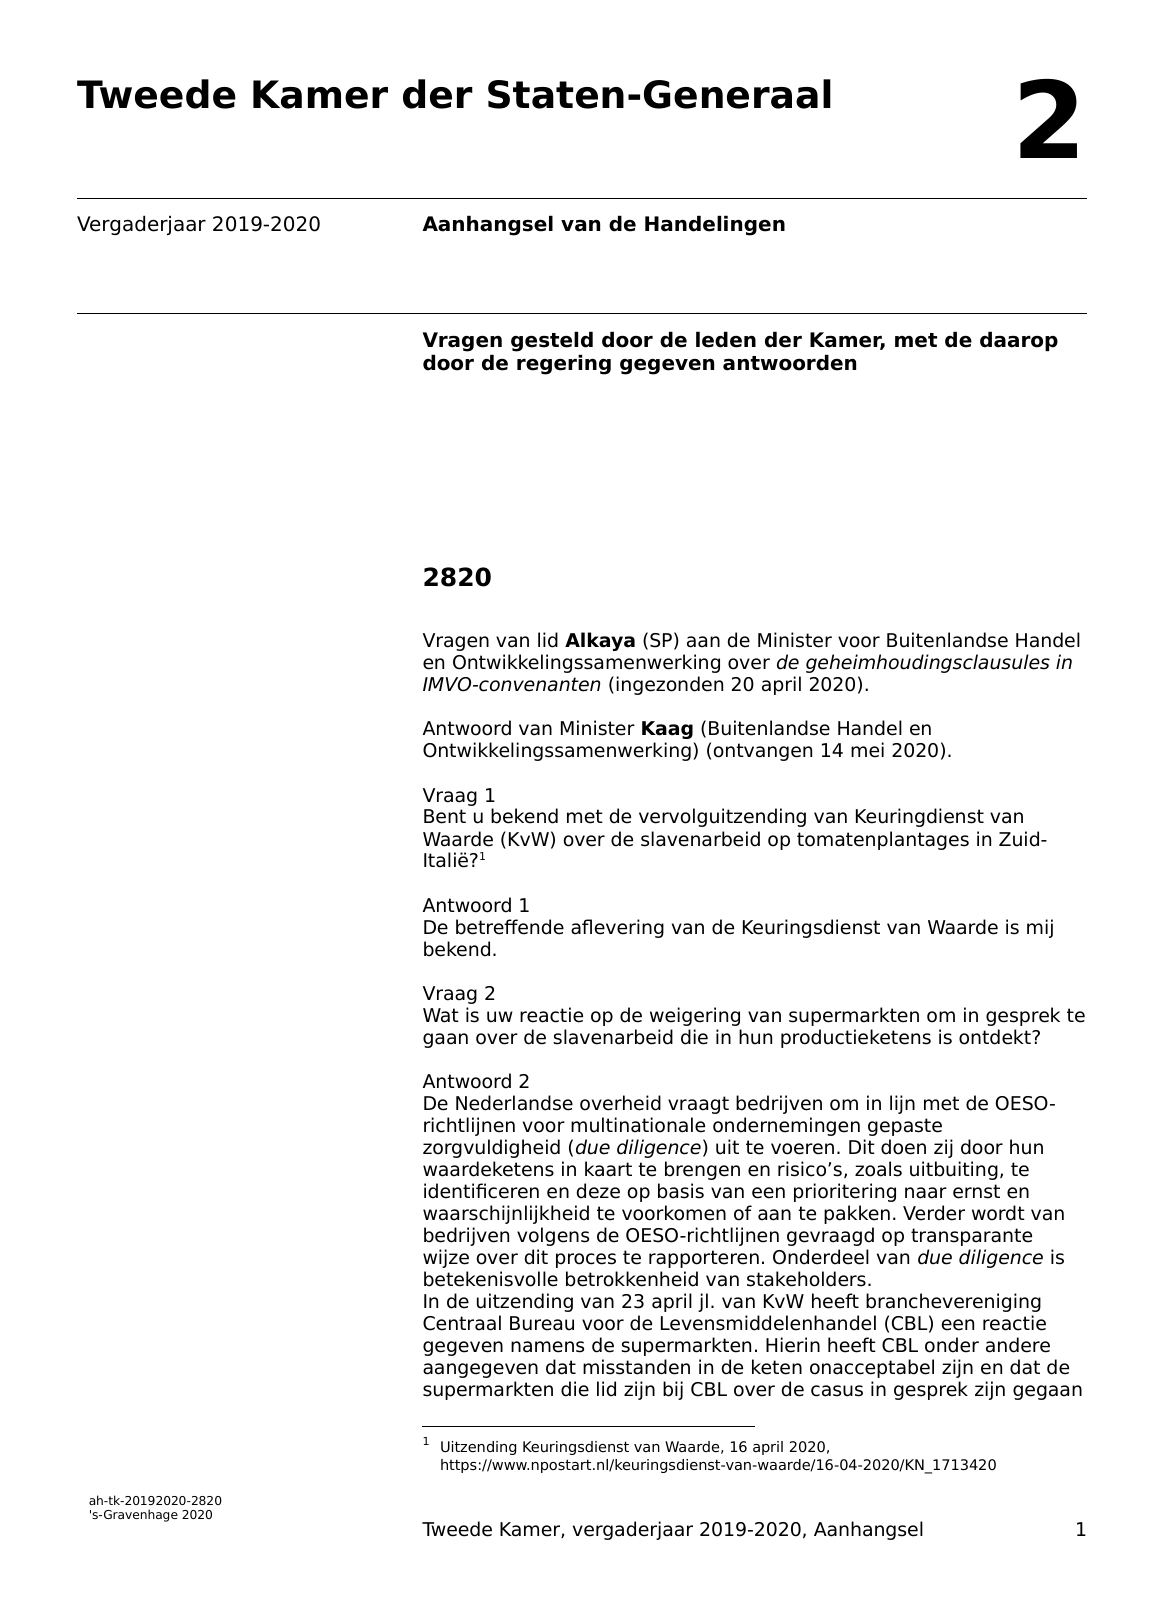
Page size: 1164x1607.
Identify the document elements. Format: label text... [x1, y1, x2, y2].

text Vraag 1 [422, 784, 1087, 806]
text Antwoord van Minister Kaag (Buitenlandse Handel en Ontwikkelingssamenwerking) (ontvangen 14 mei 2020). [422, 718, 1087, 762]
text De betreffende aflevering van de Keuringsdienst van Waarde is mij bekend. [422, 917, 1087, 961]
text Antwoord 2 [422, 1071, 1087, 1093]
text ah-tk-20192020-2820 [88, 1494, 323, 1508]
table_cell Aanhangsel van de Handelingen [422, 199, 1087, 313]
text Antwoord 1 [422, 894, 1087, 917]
text 2820 [422, 563, 1087, 592]
text In de uitzending van 23 april jl. van KvW heeft branchevereniging Centraal Bureau voor de Levensmiddelenhandel (CBL) een reactie gegeven namens de supermarkten. Hierin heeft CBL onder andere aangegeven dat misstanden in de keten onacceptabel zijn en dat de supermarkten die lid zijn bij CBL over de casus in gesprek zijn gegaan [422, 1291, 1087, 1401]
table_cell Vergaderjaar 2019-2020 [77, 199, 422, 313]
text 's-Gravenhage 2020 [88, 1508, 323, 1522]
text De Nederlandse overheid vraagt bedrijven om in lijn met de OESO-richtlijnen voor multinationale ondernemingen gepaste zorgvuldigheid (due diligence) uit te voeren. Dit doen zij door hun waardeketens in kaart te brengen en risico’s, zoals uitbuiting, te identificeren en deze op basis van een prioritering naar ernst en waarschijnlijkheid te voorkomen of aan te pakken. Verder wordt van bedrijven volgens de OESO-richtlijnen gevraagd op transparante wijze over dit proces te rapporteren. Onderdeel van due diligence is betekenisvolle betrokkenheid van stakeholders. [422, 1093, 1087, 1291]
text Vraag 2 [422, 983, 1087, 1005]
table_header Tweede Kamer der Staten-Generaal [77, 59, 886, 198]
table_header 2 [886, 59, 1087, 198]
text Uitzending Keuringsdienst van Waarde, 16 april 2020, https://www.npostart.nl/keuringsdienst-van-waarde/16-04-2020/KN_1713420 [422, 1435, 1087, 1474]
text Vragen van lid Alkaya (SP) aan de Minister voor Buitenlandse Handel en Ontwikkelingssamenwerking over de geheimhoudingsclausules in IMVO-convenanten (ingezonden 20 april 2020). [422, 630, 1087, 696]
table_cell [77, 314, 422, 375]
text Bent u bekend met de vervolguitzending van Keuringdienst van Waarde (KvW) over de slavenarbeid op tomatenplantages in Zuid-Italië? [422, 806, 1087, 872]
table_cell Vragen gesteld door de leden der Kamer, met de daarop door de regering gegeven antwoorden [422, 314, 1087, 375]
text Wat is uw reactie op de weigering van supermarkten om in gesprek te gaan over de slavenarbeid die in hun productieketens is ontdekt? [422, 1005, 1087, 1049]
